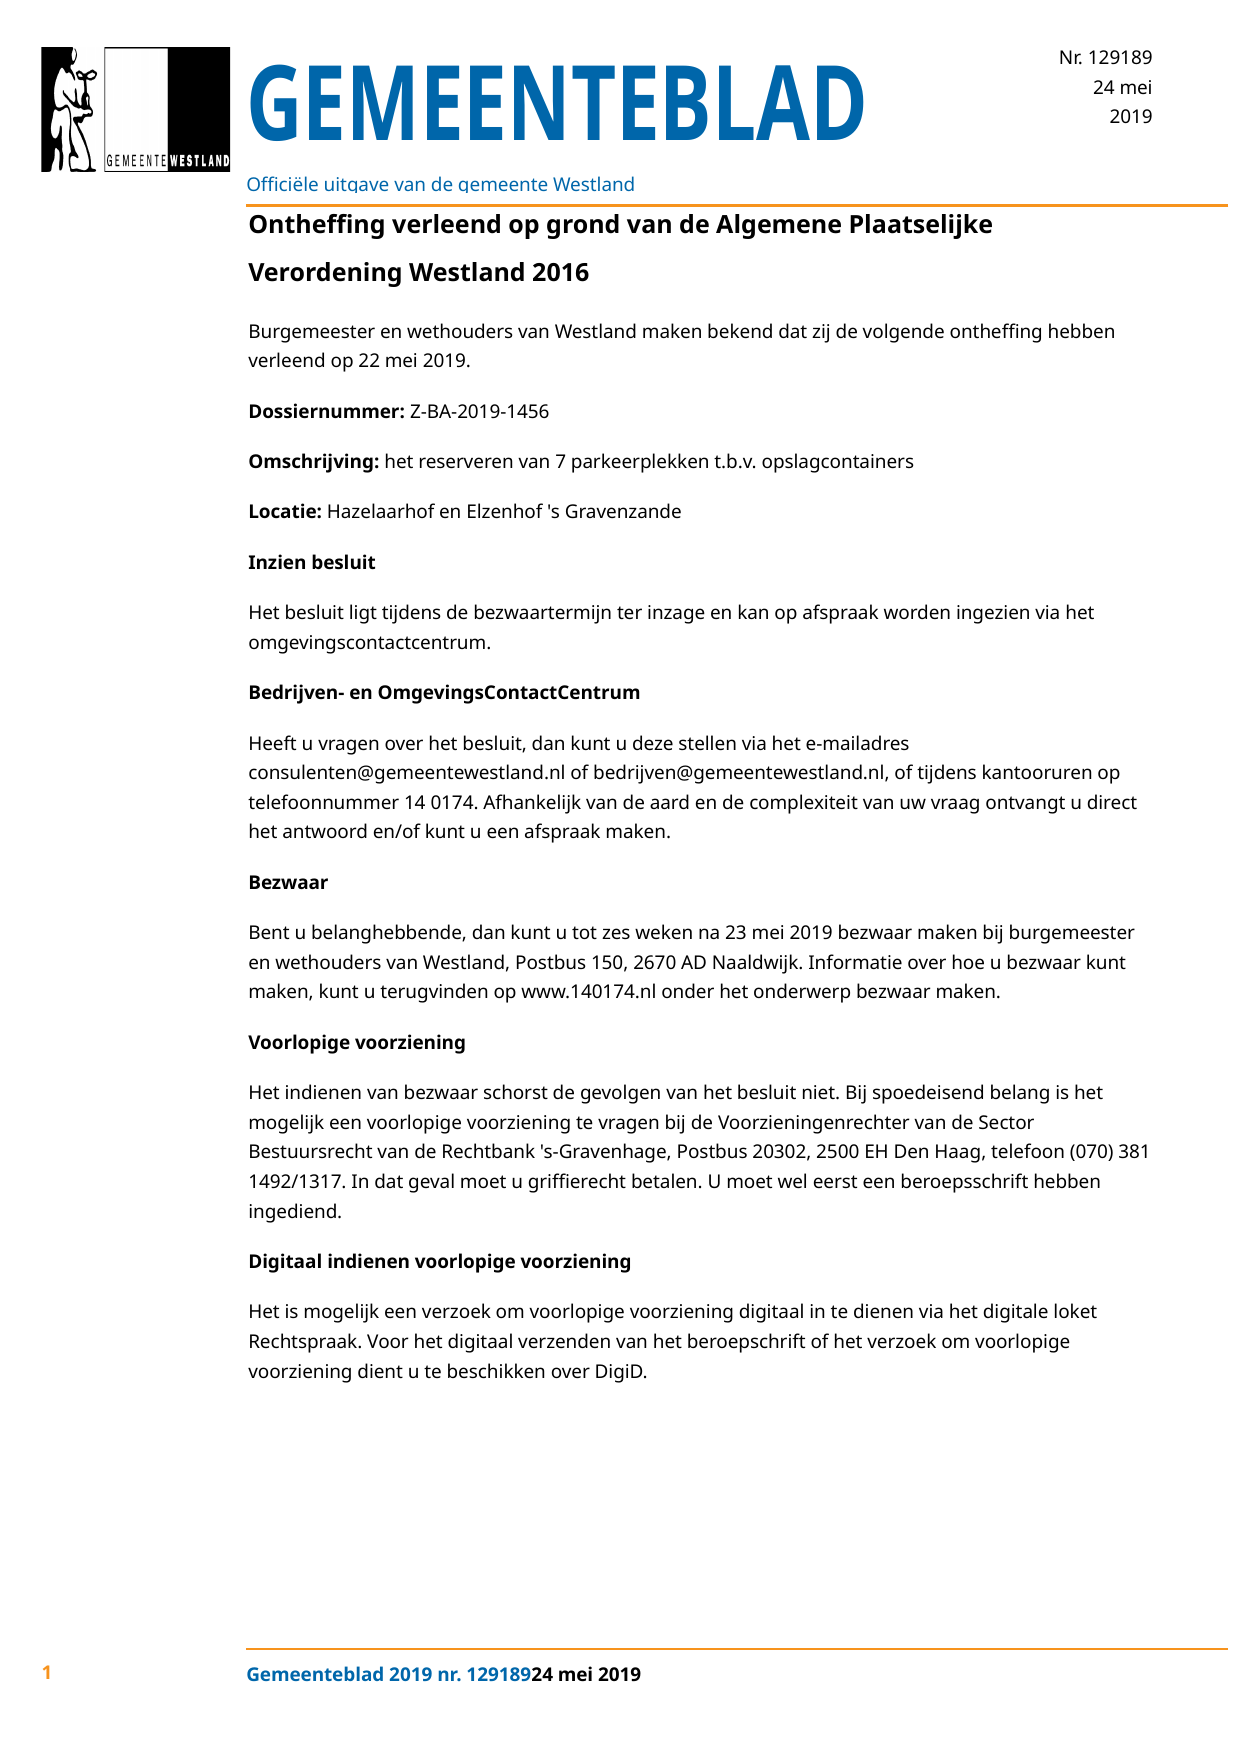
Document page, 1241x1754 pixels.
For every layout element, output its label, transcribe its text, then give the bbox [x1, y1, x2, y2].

text Het indienen van bezwaar schorst de gevolgen van het besluit niet. Bij spoedeisend belang is het mogelijk een voorlopige voorziening te vragen bij de Voorzieningenrechter van de Sector Bestuursrecht van de Rechtbank 's-Gravenhage, Postbus 20302, 2500 EH Den Haag, telefoon (070) 381 1492/1317. In dat geval moet u griffierecht betalen. U moet wel eerst een beroepsschrift hebben ingediend. [248, 1079, 1152, 1224]
text Digitaal indienen voorlopige voorziening [248, 1248, 1152, 1274]
text Burgemeester en wethouders van Westland maken bekend dat zij de volgende ontheffing hebben verleend op 22 mei 2019. [248, 318, 1152, 373]
text Bedrijven- en OmgevingsContactCentrum [248, 679, 1152, 705]
picture [41, 47, 231, 172]
text Inzien besluit [248, 549, 1152, 575]
text Bezwaar [248, 869, 1152, 895]
text Voorlopige voorziening [248, 1029, 1152, 1055]
text Ontheffing verleend op grond van de Algemene Plaatselijke Verordening Westland 2016 [248, 207, 1152, 288]
text Omschrijving: het reserveren van 7 parkeerplekken t.b.v. opslagcontainers [248, 448, 1152, 474]
text Dossiernummer: Z-BA-2019-1456 [248, 398, 1152, 424]
text Locatie: Hazelaarhof en Elzenhof 's Gravenzande [248, 499, 1152, 524]
text Bent u belanghebbende, dan kunt u tot zes weken na 23 mei 2019 bezwaar maken bij burgemeester en wethouders van Westland, Postbus 150, 2670 AD Naaldwijk. Informatie over hoe u bezwaar kunt maken, kunt u terugvinden op www.140174.nl onder het onderwerp bezwaar maken. [248, 919, 1152, 1004]
text Het besluit ligt tijdens de bezwaartermijn ter inzage en kan op afspraak worden ingezien via het omgevingscontactcentrum. [248, 599, 1152, 655]
text Het is mogelijk een verzoek om voorlopige voorziening digitaal in te dienen via het digitale loket Rechtspraak. Voor het digitaal verzenden van het beroepschrift of het verzoek om voorlopige voorziening dient u te beschikken over DigiD. [248, 1299, 1152, 1384]
text Heeft u vragen over het besluit, dan kunt u deze stellen via het e-mailadres consulenten@gemeentewestland.nl of bedrijven@gemeentewestland.nl, of tijdens kantooruren op telefoonnummer 14 0174. Afhankelijk van de aard en de complexiteit van uw vraag ontvangt u direct het antwoord en/of kunt u een afspraak maken. [248, 730, 1152, 844]
